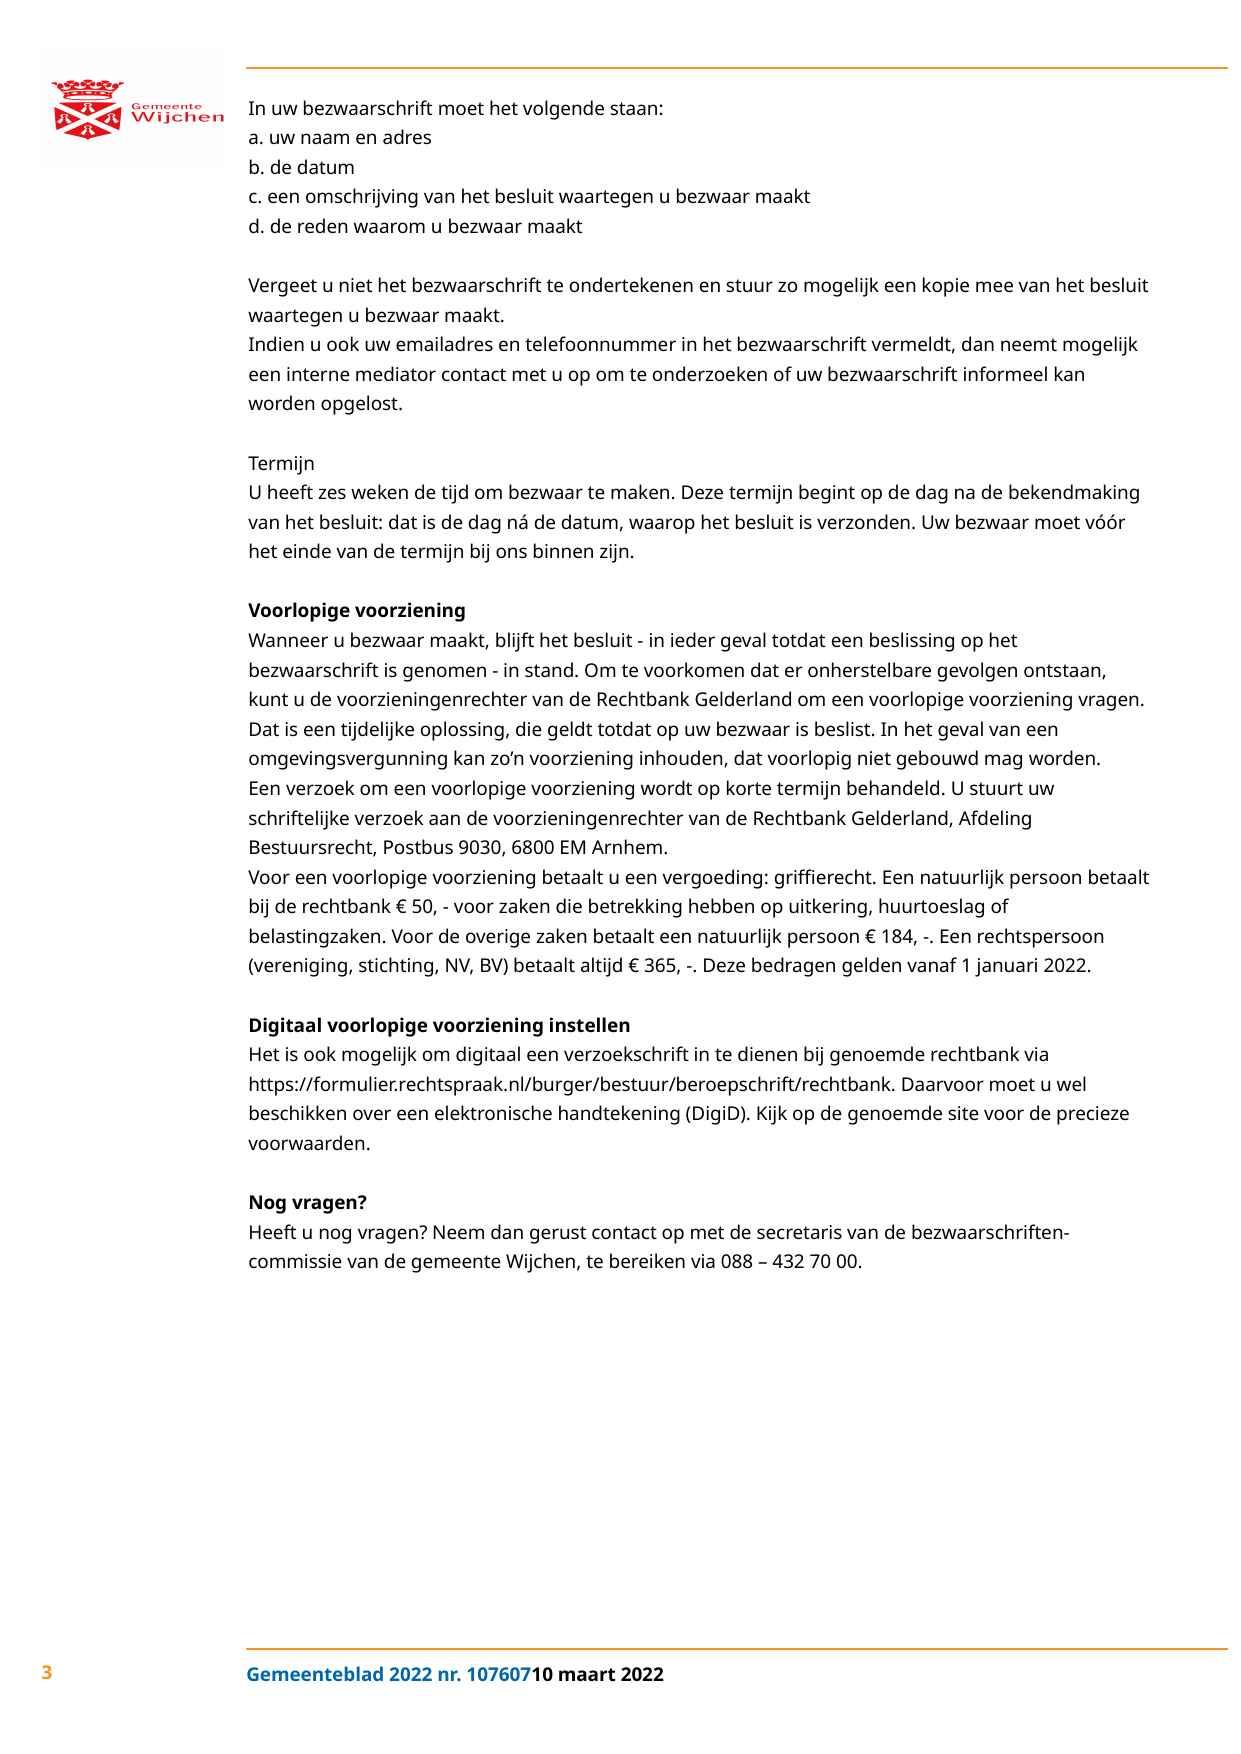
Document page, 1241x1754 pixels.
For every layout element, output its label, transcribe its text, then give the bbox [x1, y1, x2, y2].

text Indien u ook uw emailadres en telefoonnummer in het bezwaarschrift vermeldt, dan neemt mogelijk een interne mediator contact met u op om te onderzoeken of uw bezwaarschrift informeel kan worden opgelost. [248, 331, 1152, 416]
text b. de datum [248, 154, 1152, 180]
text d. de reden waarom u bezwaar maakt [248, 213, 1152, 239]
text In uw bezwaarschrift moet het volgende staan: [248, 95, 1152, 121]
text Het is ook mogelijk om digitaal een verzoekschrift in te dienen bij genoemde rechtbank via https://formulier.rechtspraak.nl/burger/bestuur/beroepschrift/rechtbank. Daarvoor moet u wel beschikken over een elektronische handtekening (DigiD). Kijk op de genoemde site voor de precieze voorwaarden. [248, 1041, 1152, 1156]
text a. uw naam en adres [248, 124, 1152, 150]
text Wanneer u bezwaar maakt, blijft het besluit - in ieder geval totdat een beslissing op het bezwaarschrift is genomen - in stand. Om te voorkomen dat er onherstelbare gevolgen ontstaan, kunt u de voorzieningenrechter van de Rechtbank Gelderland om een voorlopige voorziening vragen. Dat is een tijdelijke oplossing, die geldt totdat op uw bezwaar is beslist. In het geval van een omgevingsvergunning kan zo’n voorziening inhouden, dat voorlopig niet gebouwd mag worden. [248, 627, 1152, 771]
picture [41, 47, 231, 172]
text Digitaal voorlopige voorziening instellen [248, 1012, 1152, 1038]
text Een verzoek om een voorlopige voorziening wordt op korte termijn behandeld. U stuurt uw schriftelijke verzoek aan de voorzieningenrechter van de Rechtbank Gelderland, Afdeling Bestuursrecht, Postbus 9030, 6800 EM Arnhem. [248, 775, 1152, 860]
text Nog vragen? [248, 1189, 1152, 1215]
text c. een omschrijving van het besluit waartegen u bezwaar maakt [248, 183, 1152, 209]
text U heeft zes weken de tijd om bezwaar te maken. Deze termijn begint op de dag na de bekendmaking van het besluit: dat is de dag ná de datum, waarop het besluit is verzonden. Uw bezwaar moet vóór het einde van de termijn bij ons binnen zijn. [248, 479, 1152, 564]
text Vergeet u niet het bezwaarschrift te ondertekenen en stuur zo mogelijk een kopie mee van het besluit waartegen u bezwaar maakt. [248, 272, 1152, 328]
text Termijn [248, 450, 1152, 476]
text Voorlopige voorziening [248, 598, 1152, 623]
text Voor een voorlopige voorziening betaalt u een vergoeding: griffierecht. Een natuurlijk persoon betaalt bij de rechtbank € 50, - voor zaken die betrekking hebben op uitkering, huurtoeslag of belastingzaken. Voor de overige zaken betaalt een natuurlijk persoon € 184, -. Een rechtspersoon (vereniging, stichting, NV, BV) betaalt altijd € 365, -. Deze bedragen gelden vanaf 1 januari 2022. [248, 864, 1152, 978]
text Heeft u nog vragen? Neem dan gerust contact op met de secretaris van de bezwaarschriften-commissie van de gemeente Wijchen, te bereiken via 088 – 432 70 00. [248, 1219, 1152, 1274]
